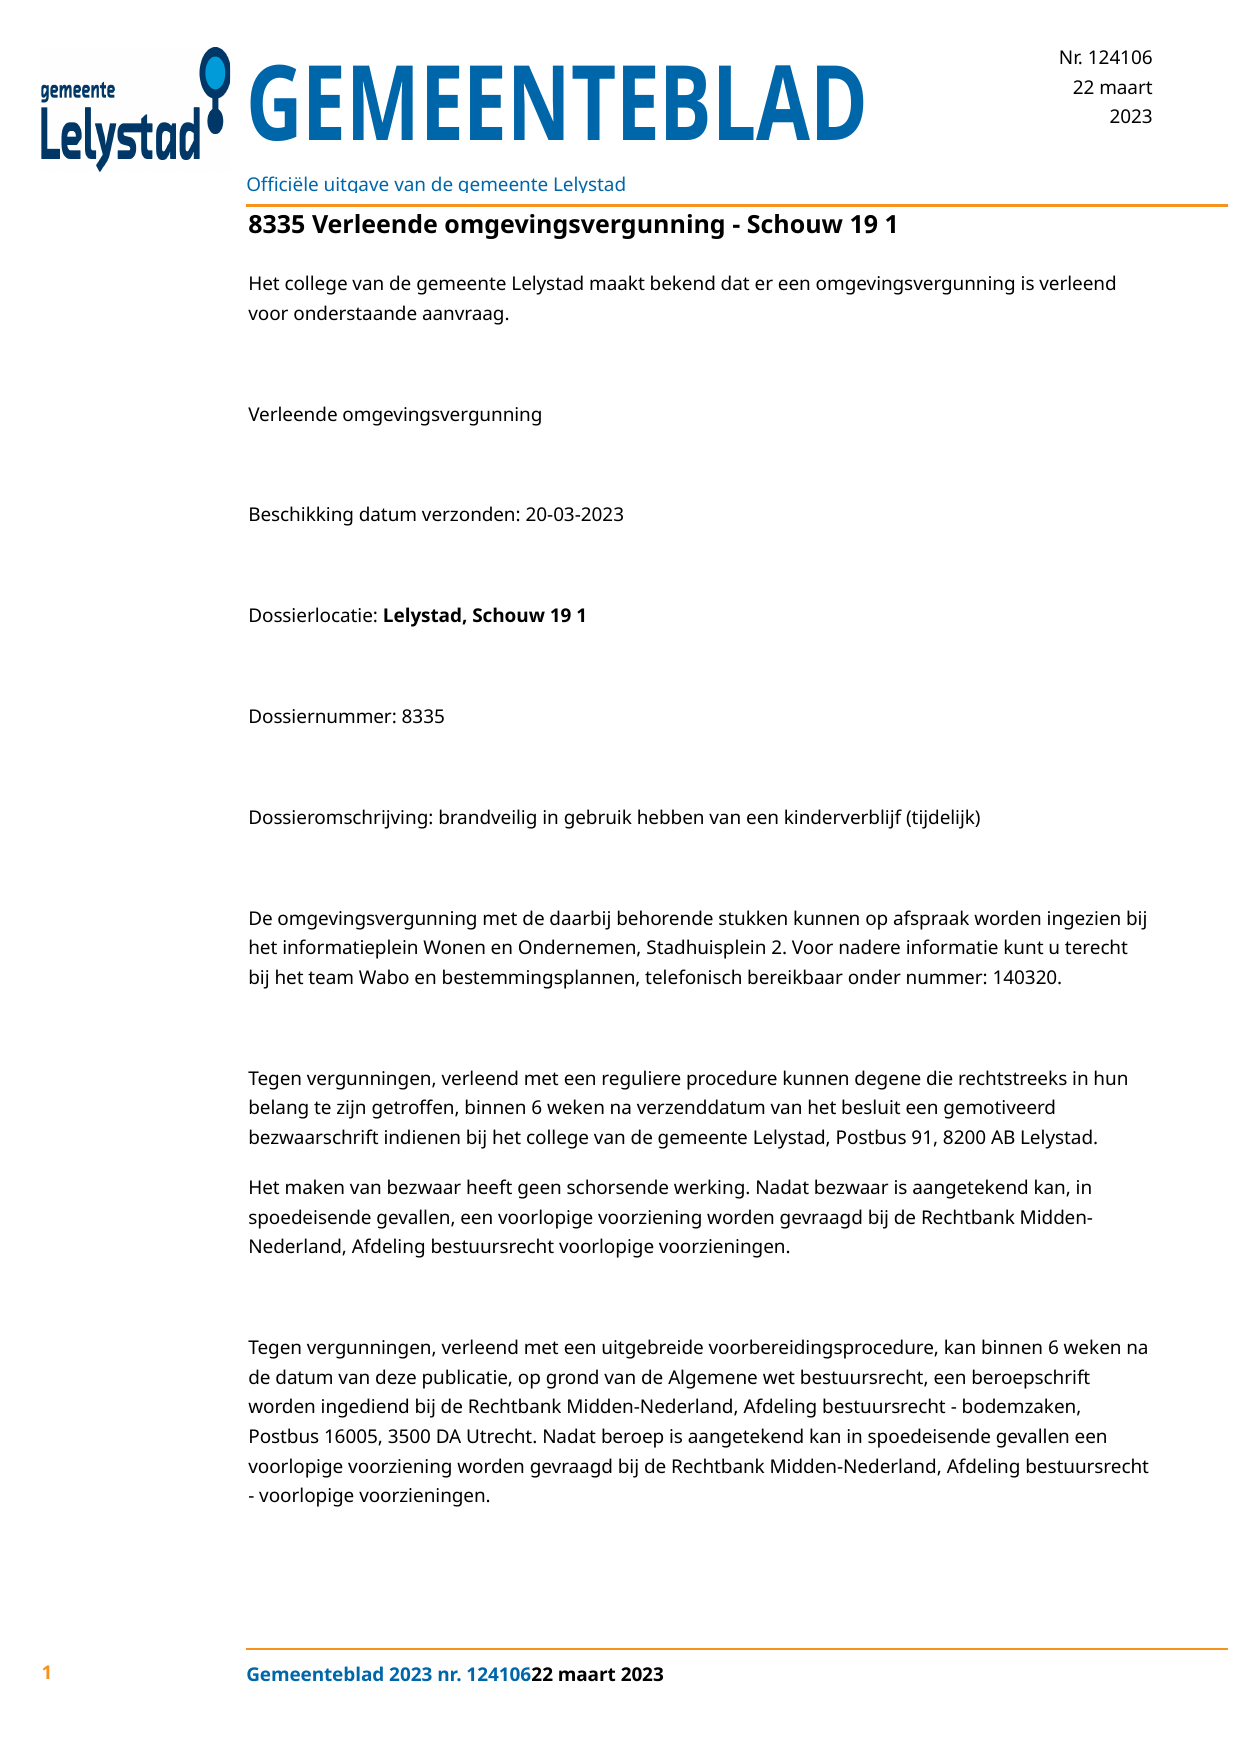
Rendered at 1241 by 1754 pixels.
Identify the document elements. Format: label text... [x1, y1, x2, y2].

text 8335 Verleende omgevingsvergunning - Schouw 19 1 [248, 207, 1152, 241]
text De omgevingsvergunning met de daarbij behorende stukken kunnen op afspraak worden ingezien bij het informatieplein Wonen en Ondernemen, Stadhuisplein 2. Voor nadere informatie kunt u terecht bij het team Wabo en bestemmingsplannen, telefonisch bereikbaar onder nummer: 140320. [248, 905, 1152, 990]
text Dossiernummer: 8335 [248, 703, 1152, 729]
picture [41, 47, 231, 172]
text Dossieromschrijving: brandveilig in gebruik hebben van een kinderverblijf (tijdelijk) [248, 804, 1152, 830]
text Het maken van bezwaar heeft geen schorsende werking. Nadat bezwaar is aangetekend kan, in spoedeisende gevallen, een voorlopige voorziening worden gevraagd bij de Rechtbank Midden-Nederland, Afdeling bestuursrecht voorlopige voorzieningen. [248, 1174, 1152, 1259]
text Het college van de gemeente Lelystad maakt bekend dat er een omgevingsvergunning is verleend voor onderstaande aanvraag. [248, 270, 1152, 326]
text Dossierlocatie: Lelystad, Schouw 19 1 [248, 602, 1152, 628]
text Tegen vergunningen, verleend met een uitgebreide voorbereidingsprocedure, kan binnen 6 weken na de datum van deze publicatie, op grond van de Algemene wet bestuursrecht, een beroepschrift worden ingediend bij de Rechtbank Midden-Nederland, Afdeling bestuursrecht - bodemzaken, Postbus 16005, 3500 DA Utrecht. Nadat beroep is aangetekend kan in spoedeisende gevallen een voorlopige voorziening worden gevraagd bij de Rechtbank Midden-Nederland, Afdeling bestuursrecht - voorlopige voorzieningen. [248, 1334, 1152, 1508]
text Beschikking datum verzonden: 20-03-2023 [248, 502, 1152, 527]
text Verleende omgevingsvergunning [248, 401, 1152, 426]
text Tegen vergunningen, verleend met een reguliere procedure kunnen degene die rechtstreeks in hun belang te zijn getroffen, binnen 6 weken na verzenddatum van het besluit een gemotiveerd bezwaarschrift indienen bij het college van de gemeente Lelystad, Postbus 91, 8200 AB Lelystad. [248, 1065, 1152, 1150]
